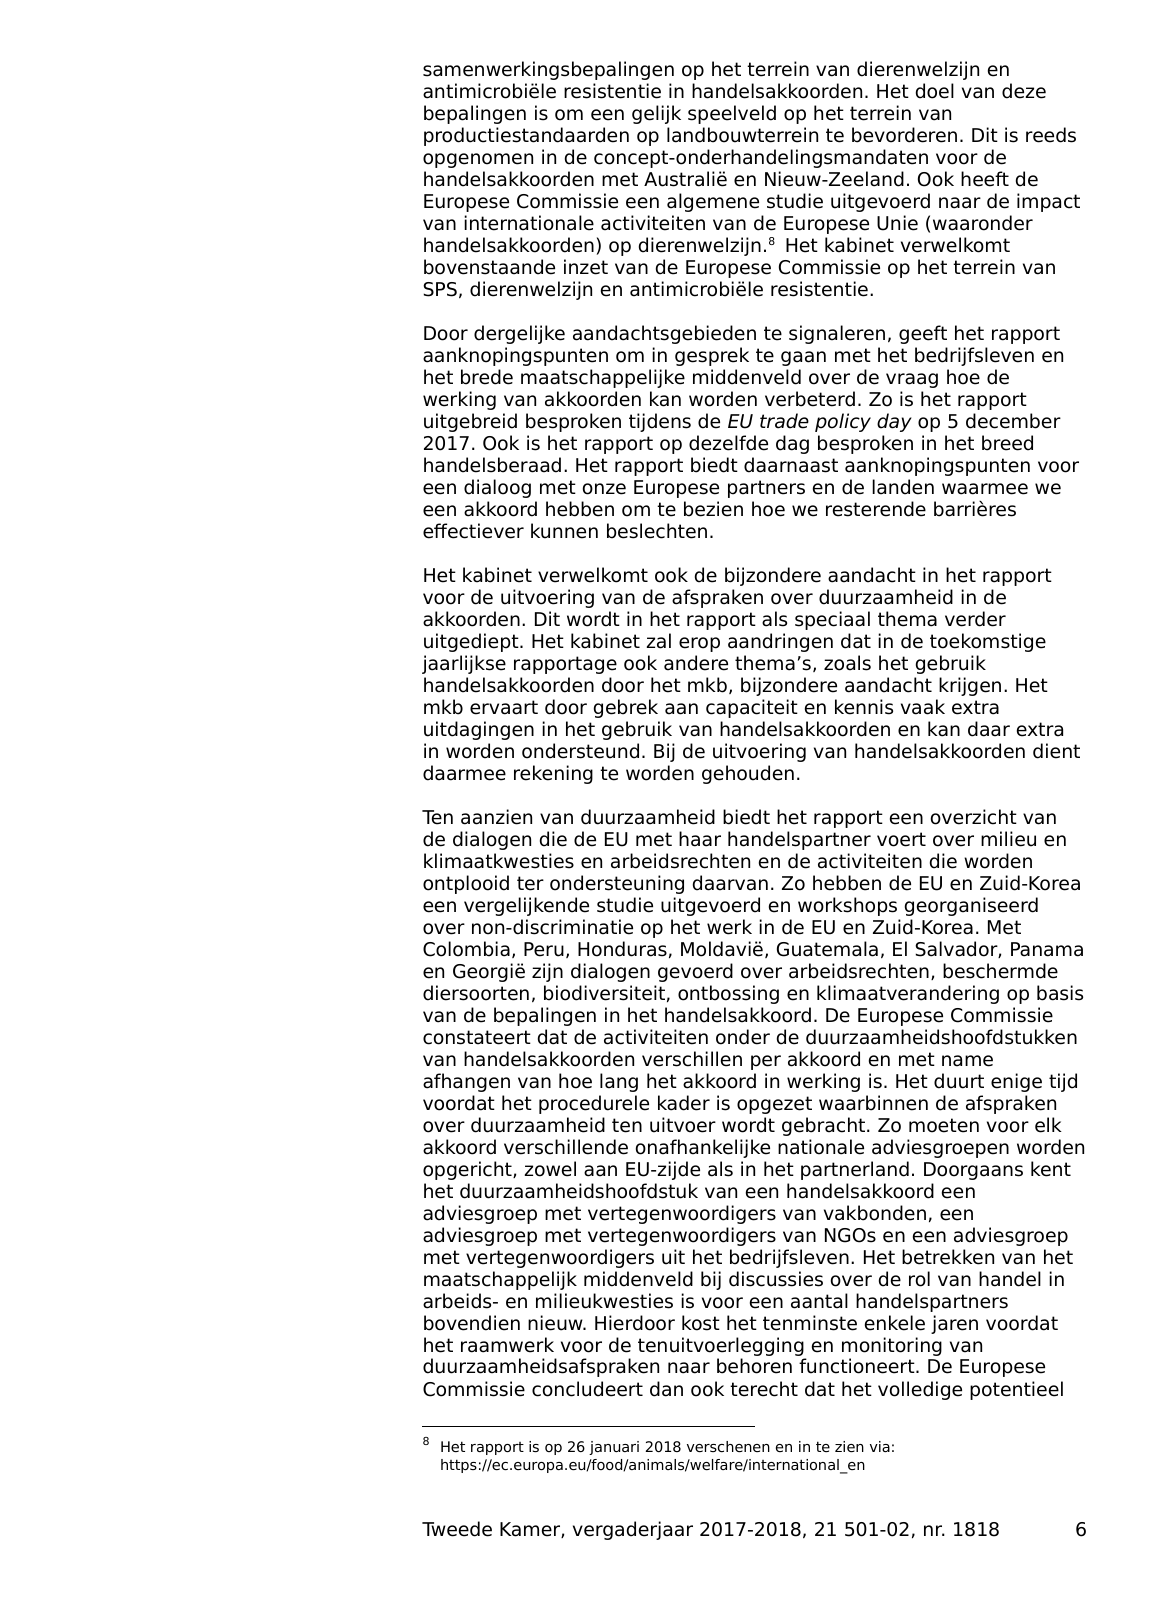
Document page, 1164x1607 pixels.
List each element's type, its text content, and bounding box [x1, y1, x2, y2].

text Het kabinet verwelkomt ook de bijzondere aandacht in het rapport voor de uitvoering van de afspraken over duurzaamheid in de akkoorden. Dit wordt in het rapport als speciaal thema verder uitgediept. Het kabinet zal erop aandringen dat in de toekomstige jaarlijkse rapportage ook andere thema’s, zoals het gebruik handelsakkoorden door het mkb, bijzondere aandacht krijgen. Het mkb ervaart door gebrek aan capaciteit en kennis vaak extra uitdagingen in het gebruik van handelsakkoorden en kan daar extra in worden ondersteund. Bij de uitvoering van handelsakkoorden dient daarmee rekening te worden gehouden. [422, 565, 1087, 785]
text Ten aanzien van duurzaamheid biedt het rapport een overzicht van de dialogen die de EU met haar handelspartner voert over milieu en klimaatkwesties en arbeidsrechten en de activiteiten die worden ontplooid ter ondersteuning daarvan. Zo hebben de EU en Zuid-Korea een vergelijkende studie uitgevoerd en workshops georganiseerd over non-discriminatie op het werk in de EU en Zuid-Korea. Met Colombia, Peru, Honduras, Moldavië, Guatemala, El Salvador, Panama en Georgië zijn dialogen gevoerd over arbeidsrechten, beschermde diersoorten, biodiversiteit, ontbossing en klimaatverandering op basis van de bepalingen in het handelsakkoord. De Europese Commissie constateert dat de activiteiten onder de duurzaamheidshoofdstukken van handelsakkoorden verschillen per akkoord en met name afhangen van hoe lang het akkoord in werking is. Het duurt enige tijd voordat het procedurele kader is opgezet waarbinnen de afspraken over duurzaamheid ten uitvoer wordt gebracht. Zo moeten voor elk akkoord verschillende onafhankelijke nationale adviesgroepen worden opgericht, zowel aan EU-zijde als in het partnerland. Doorgaans kent het duurzaamheidshoofdstuk van een handelsakkoord een adviesgroep met vertegenwoordigers van vakbonden, een adviesgroep met vertegenwoordigers van NGOs en een adviesgroep met vertegenwoordigers uit het bedrijfsleven. Het betrekken van het maatschappelijk middenveld bij discussies over de rol van handel in arbeids- en milieukwesties is voor een aantal handelspartners bovendien nieuw. Hierdoor kost het tenminste enkele jaren voordat het raamwerk voor de tenuitvoerlegging en monitoring van duurzaamheidsafspraken naar behoren functioneert. De Europese Commissie concludeert dan ook terecht dat het volledige potentieel [422, 807, 1087, 1400]
text samenwerkingsbepalingen op het terrein van dierenwelzijn en antimicrobiële resistentie in handelsakkoorden. Het doel van deze bepalingen is om een gelijk speelveld op het terrein van productiestandaarden op landbouwterrein te bevorderen. Dit is reeds opgenomen in de concept-onderhandelingsmandaten voor de handelsakkoorden met Australië en Nieuw-Zeeland. Ook heeft de Europese Commissie een algemene studie uitgevoerd naar de impact van internationale activiteiten van de Europese Unie (waaronder handelsakkoorden) op dierenwelzijn. Het kabinet verwelkomt bovenstaande inzet van de Europese Commissie op het terrein van SPS, dierenwelzijn en antimicrobiële resistentie. [422, 59, 1087, 301]
text Door dergelijke aandachtsgebieden te signaleren, geeft het rapport aanknopingspunten om in gesprek te gaan met het bedrijfsleven en het brede maatschappelijke middenveld over de vraag hoe de werking van akkoorden kan worden verbeterd. Zo is het rapport uitgebreid besproken tijdens de EU trade policy day op 5 december 2017. Ook is het rapport op dezelfde dag besproken in het breed handelsberaad. Het rapport biedt daarnaast aanknopingspunten voor een dialoog met onze Europese partners en de landen waarmee we een akkoord hebben om te bezien hoe we resterende barrières effectiever kunnen beslechten. [422, 323, 1087, 543]
text Het rapport is op 26 januari 2018 verschenen en in te zien via: https://ec.europa.eu/food/animals/welfare/international_en [422, 1435, 1087, 1474]
